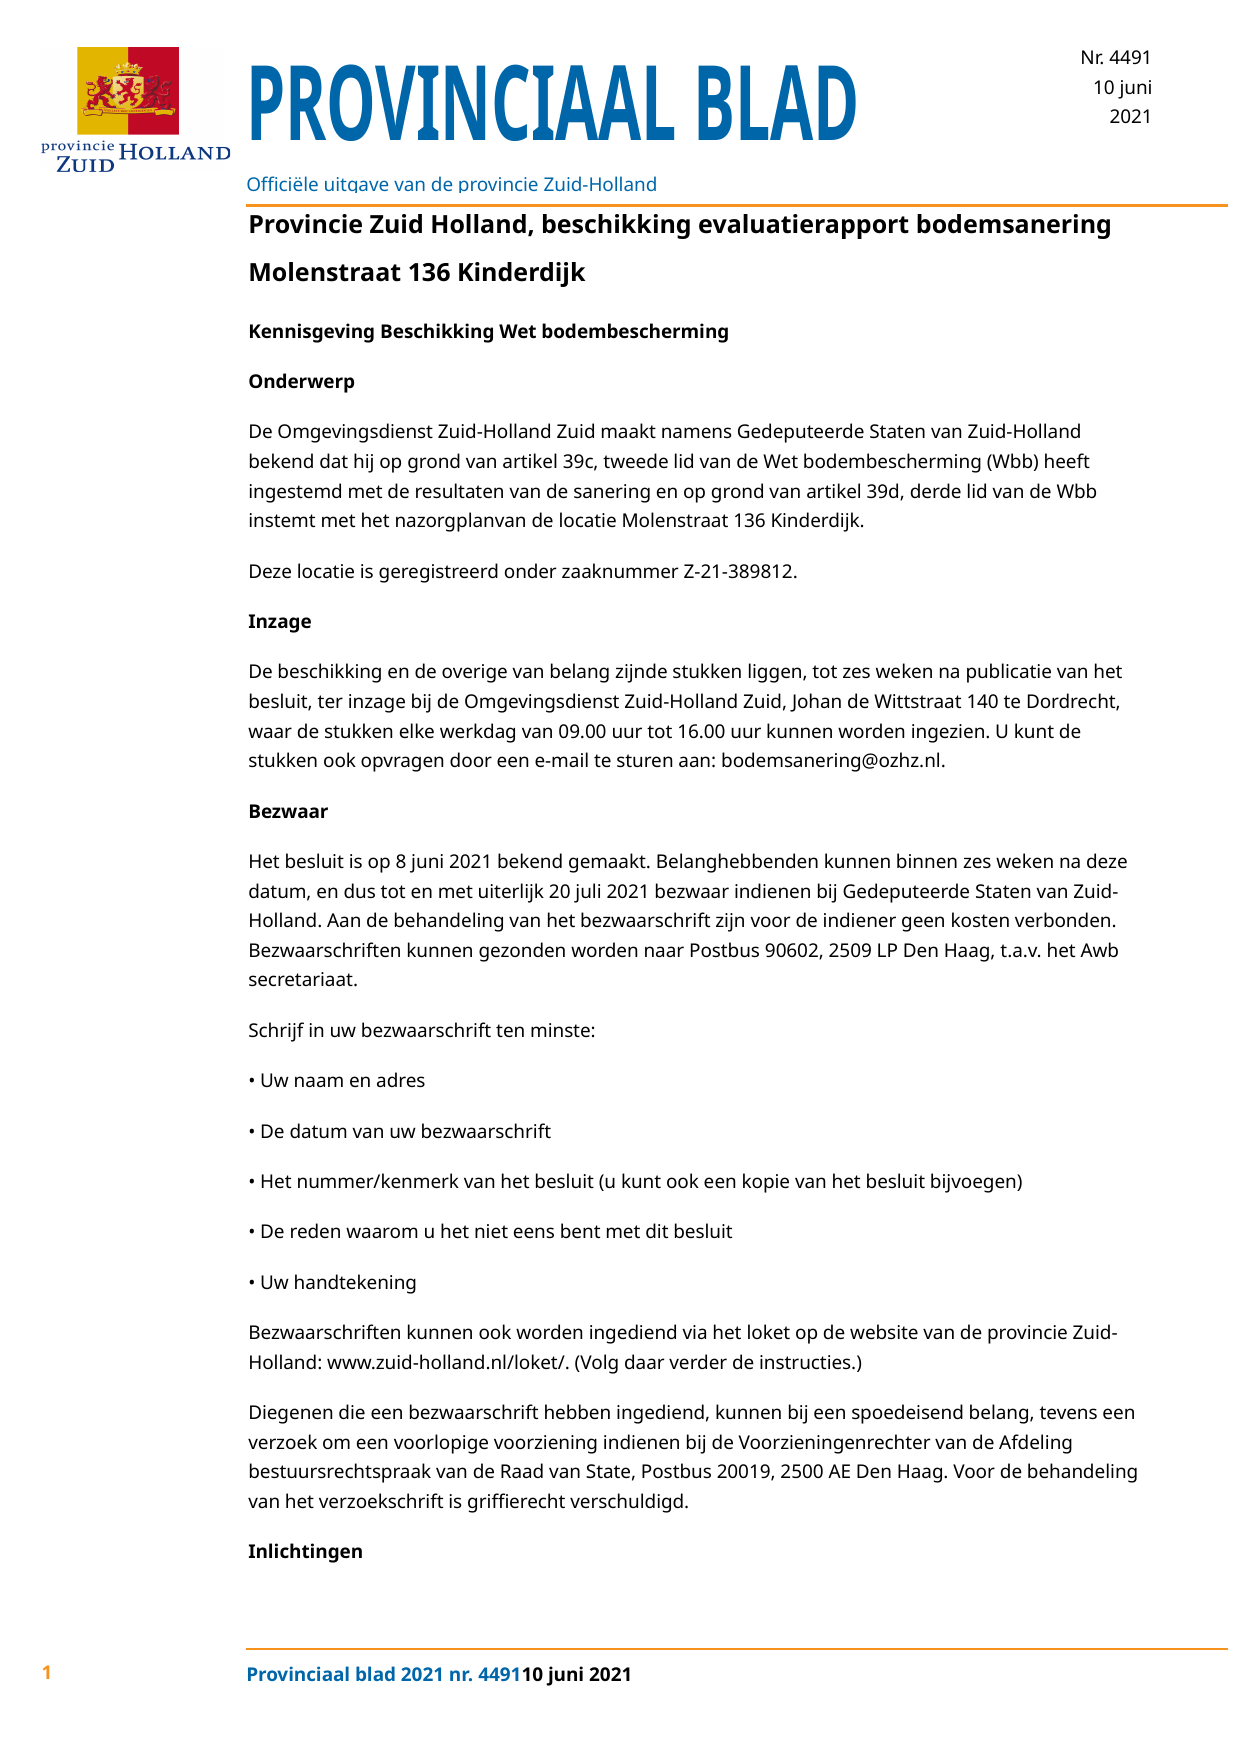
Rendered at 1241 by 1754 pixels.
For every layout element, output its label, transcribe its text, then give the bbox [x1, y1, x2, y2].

text Diegenen die een bezwaarschrift hebben ingediend, kunnen bij een spoedeisend belang, tevens een verzoek om een voorlopige voorziening indienen bij de Voorzieningenrechter van de Afdeling bestuursrechtspraak van de Raad van State, Postbus 20019, 2500 AE Den Haag. Voor de behandeling van het verzoekschrift is griffierecht verschuldigd. [248, 1399, 1152, 1514]
text Bezwaar [248, 798, 1152, 824]
picture [41, 47, 231, 172]
text Inzage [248, 608, 1152, 634]
text De Omgevingsdienst Zuid-Holland Zuid maakt namens Gedeputeerde Staten van Zuid-Holland bekend dat hij op grond van artikel 39c, tweede lid van de Wet bodembescherming (Wbb) heeft ingestemd met de resultaten van de sanering en op grond van artikel 39d, derde lid van de Wbb instemt met het nazorgplanvan de locatie Molenstraat 136 Kinderdijk. [248, 419, 1152, 533]
text • De datum van uw bezwaarschrift [248, 1118, 1152, 1144]
text • De reden waarom u het niet eens bent met dit besluit [248, 1219, 1152, 1244]
text • Het nummer/kenmerk van het besluit (u kunt ook een kopie van het besluit bijvoegen) [248, 1168, 1152, 1194]
text Bezwaarschriften kunnen ook worden ingediend via het loket op de website van de provincie Zuid-Holland: www.zuid-holland.nl/loket/. (Volg daar verder de instructies.) [248, 1319, 1152, 1375]
text Inlichtingen [248, 1539, 1152, 1564]
text Schrijf in uw bezwaarschrift ten minste: [248, 1017, 1152, 1043]
text • Uw handtekening [248, 1269, 1152, 1295]
text Provincie Zuid Holland, beschikking evaluatierapport bodemsanering Molenstraat 136 Kinderdijk [248, 207, 1152, 288]
text • Uw naam en adres [248, 1067, 1152, 1093]
text Deze locatie is geregistreerd onder zaaknummer Z-21-389812. [248, 558, 1152, 584]
text De beschikking en de overige van belang zijnde stukken liggen, tot zes weken na publicatie van het besluit, ter inzage bij de Omgevingsdienst Zuid-Holland Zuid, Johan de Wittstraat 140 te Dordrecht, waar de stukken elke werkdag van 09.00 uur tot 16.00 uur kunnen worden ingezien. U kunt de stukken ook opvragen door een e-mail te sturen aan: bodemsanering@ozhz.nl. [248, 659, 1152, 773]
text Kennisgeving Beschikking Wet bodembescherming [248, 318, 1152, 344]
text Het besluit is op 8 juni 2021 bekend gemaakt. Belanghebbenden kunnen binnen zes weken na deze datum, en dus tot en met uiterlijk 20 juli 2021 bezwaar indienen bij Gedeputeerde Staten van Zuid-Holland. Aan de behandeling van het bezwaarschrift zijn voor de indiener geen kosten verbonden. Bezwaarschriften kunnen gezonden worden naar Postbus 90602, 2509 LP Den Haag, t.a.v. het Awb secretariaat. [248, 848, 1152, 992]
text Onderwerp [248, 368, 1152, 394]
